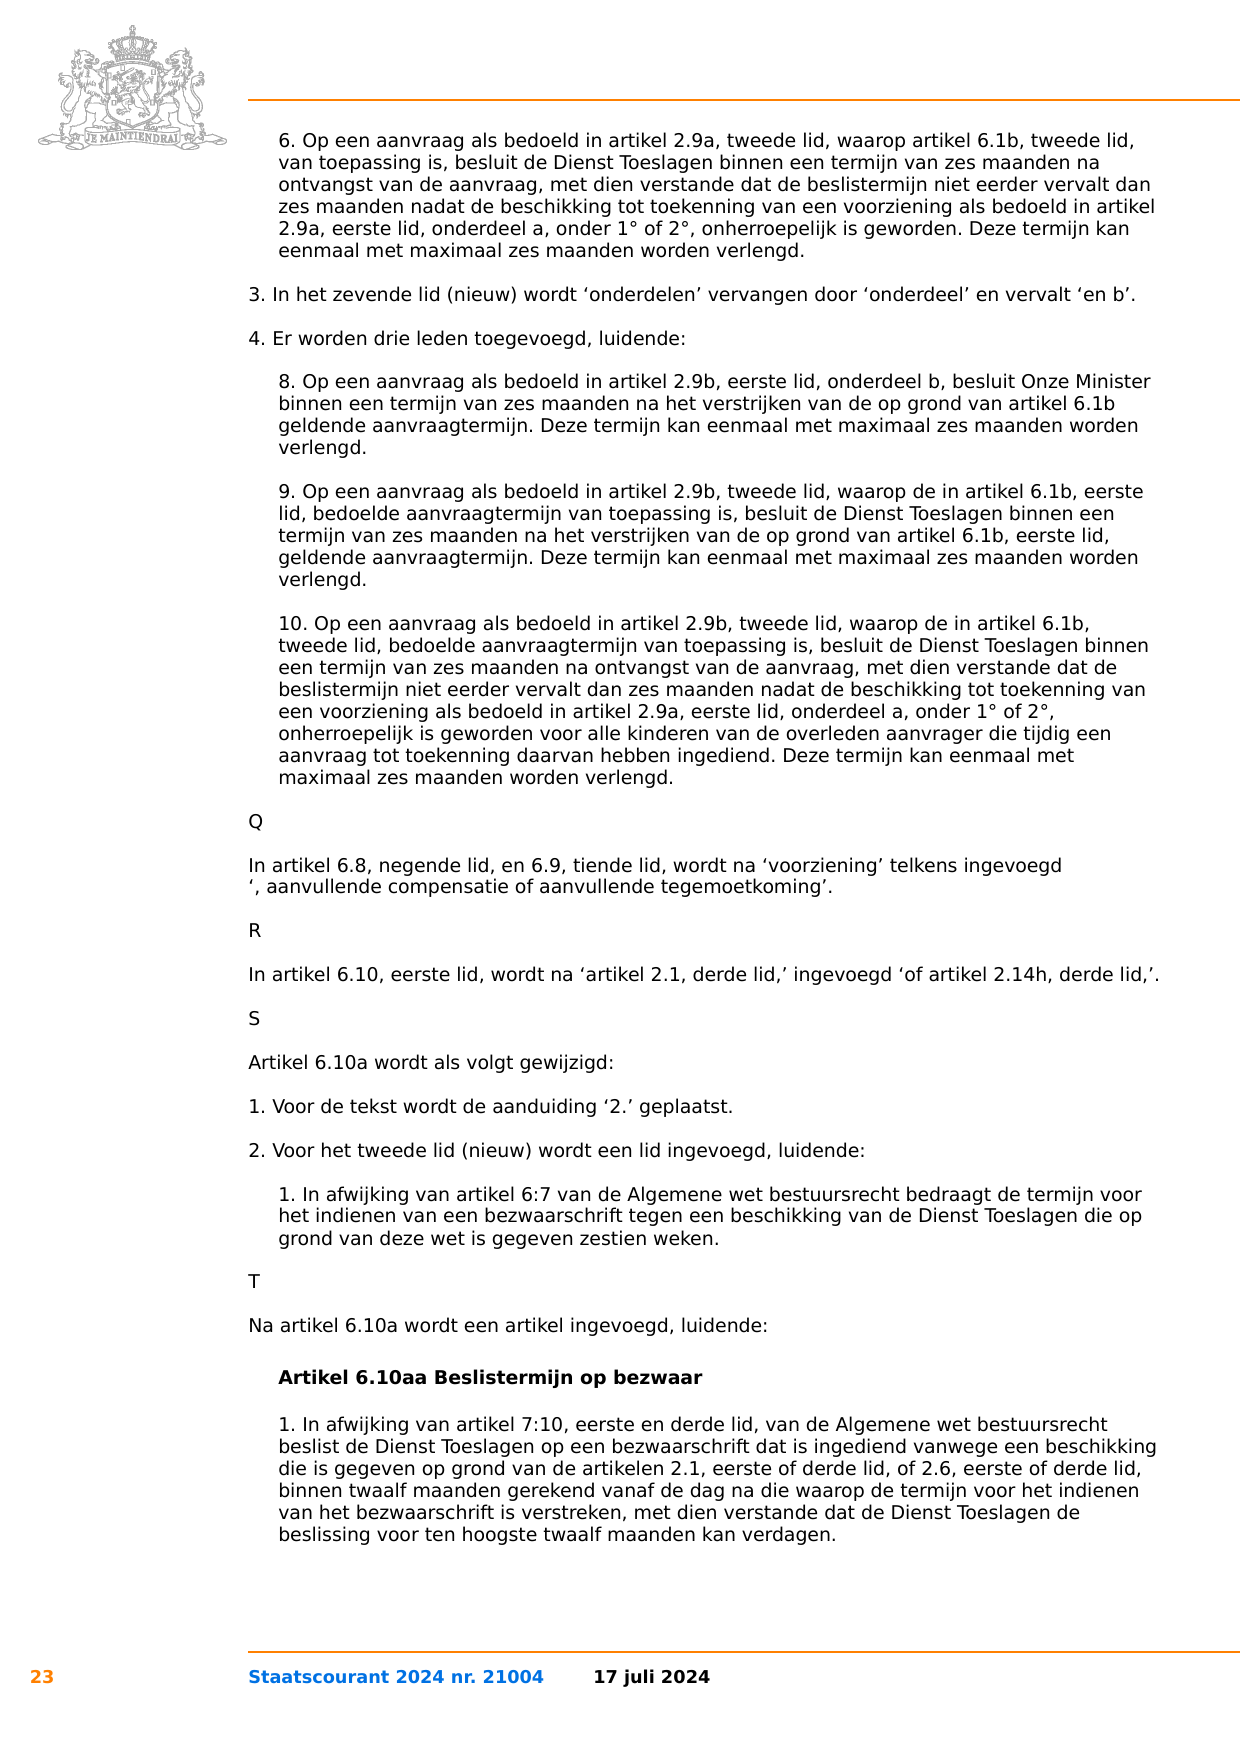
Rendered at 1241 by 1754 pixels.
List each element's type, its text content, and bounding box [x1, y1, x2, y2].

text 4. Er worden drie leden toegevoegd, luidende: [248, 327, 1163, 349]
text 3. In het zevende lid (nieuw) wordt ‘onderdelen’ vervangen door ‘onderdeel’ en vervalt ‘en b’. [248, 284, 1163, 306]
text 6. Op een aanvraag als bedoeld in artikel 2.9a, tweede lid, waarop artikel 6.1b, tweede lid, van toepassing is, besluit de Dienst Toeslagen binnen een termijn van zes maanden na ontvangst van de aanvraag, met dien verstande dat de beslistermijn niet eerder vervalt dan zes maanden nadat de beschikking tot toekenning van een voorziening als bedoeld in artikel 2.9a, eerste lid, onderdeel a, onder 1° of 2°, onherroepelijk is geworden. Deze termijn kan eenmaal met maximaal zes maanden worden verlengd. [278, 130, 1163, 262]
text 10. Op een aanvraag als bedoeld in artikel 2.9b, tweede lid, waarop de in artikel 6.1b, tweede lid, bedoelde aanvraagtermijn van toepassing is, besluit de Dienst Toeslagen binnen een termijn van zes maanden na ontvangst van de aanvraag, met dien verstande dat de beslistermijn niet eerder vervalt dan zes maanden nadat de beschikking tot toekenning van een voorziening als bedoeld in artikel 2.9a, eerste lid, onderdeel a, onder 1° of 2°, onherroepelijk is geworden voor alle kinderen van de overleden aanvrager die tijdig een aanvraag tot toekenning daarvan hebben ingediend. Deze termijn kan eenmaal met maximaal zes maanden worden verlengd. [278, 613, 1163, 789]
text 1. Voor de tekst wordt de aanduiding ‘2.’ geplaatst. [248, 1096, 1163, 1118]
text R [248, 920, 1163, 942]
text T [248, 1271, 1163, 1293]
picture [38, 25, 227, 150]
text Q [248, 811, 1163, 833]
text 9. Op een aanvraag als bedoeld in artikel 2.9b, tweede lid, waarop de in artikel 6.1b, eerste lid, bedoelde aanvraagtermijn van toepassing is, besluit de Dienst Toeslagen binnen een termijn van zes maanden na het verstrijken van de op grond van artikel 6.1b, eerste lid, geldende aanvraagtermijn. Deze termijn kan eenmaal met maximaal zes maanden worden verlengd. [278, 481, 1163, 591]
text In artikel 6.10, eerste lid, wordt na ‘artikel 2.1, derde lid,’ ingevoegd ‘of artikel 2.14h, derde lid,’. [248, 964, 1163, 986]
text S [248, 1008, 1163, 1030]
text 8. Op een aanvraag als bedoeld in artikel 2.9b, eerste lid, onderdeel b, besluit Onze Minister binnen een termijn van zes maanden na het verstrijken van de op grond van artikel 6.1b geldende aanvraagtermijn. Deze termijn kan eenmaal met maximaal zes maanden worden verlengd. [278, 371, 1163, 459]
text 1. In afwijking van artikel 6:7 van de Algemene wet bestuursrecht bedraagt de termijn voor het indienen van een bezwaarschrift tegen een beschikking van de Dienst Toeslagen die op grond van deze wet is gegeven zestien weken. [278, 1183, 1163, 1249]
text Artikel 6.10a wordt als volgt gewijzigd: [248, 1052, 1163, 1074]
text 1. In afwijking van artikel 7:10, eerste en derde lid, van de Algemene wet bestuursrecht beslist de Dienst Toeslagen op een bezwaarschrift dat is ingediend vanwege een beschikking die is gegeven op grond van de artikelen 2.1, eerste of derde lid, of 2.6, eerste of derde lid, binnen twaalf maanden gerekend vanaf de dag na die waarop de termijn voor het indienen van het bezwaarschrift is verstreken, met dien verstande dat de Dienst Toeslagen de beslissing voor ten hoogste twaalf maanden kan verdagen. [278, 1414, 1163, 1546]
text 2. Voor het tweede lid (nieuw) wordt een lid ingevoegd, luidende: [248, 1139, 1163, 1162]
subtitle Artikel 6.10aa Beslistermijn op bezwaar [278, 1367, 1163, 1389]
text Na artikel 6.10a wordt een artikel ingevoegd, luidende: [248, 1315, 1163, 1337]
text In artikel 6.8, negende lid, en 6.9, tiende lid, wordt na ‘voorziening’ telkens ingevoegd ‘, aanvullende compensatie of aanvullende tegemoetkoming’. [248, 854, 1163, 898]
